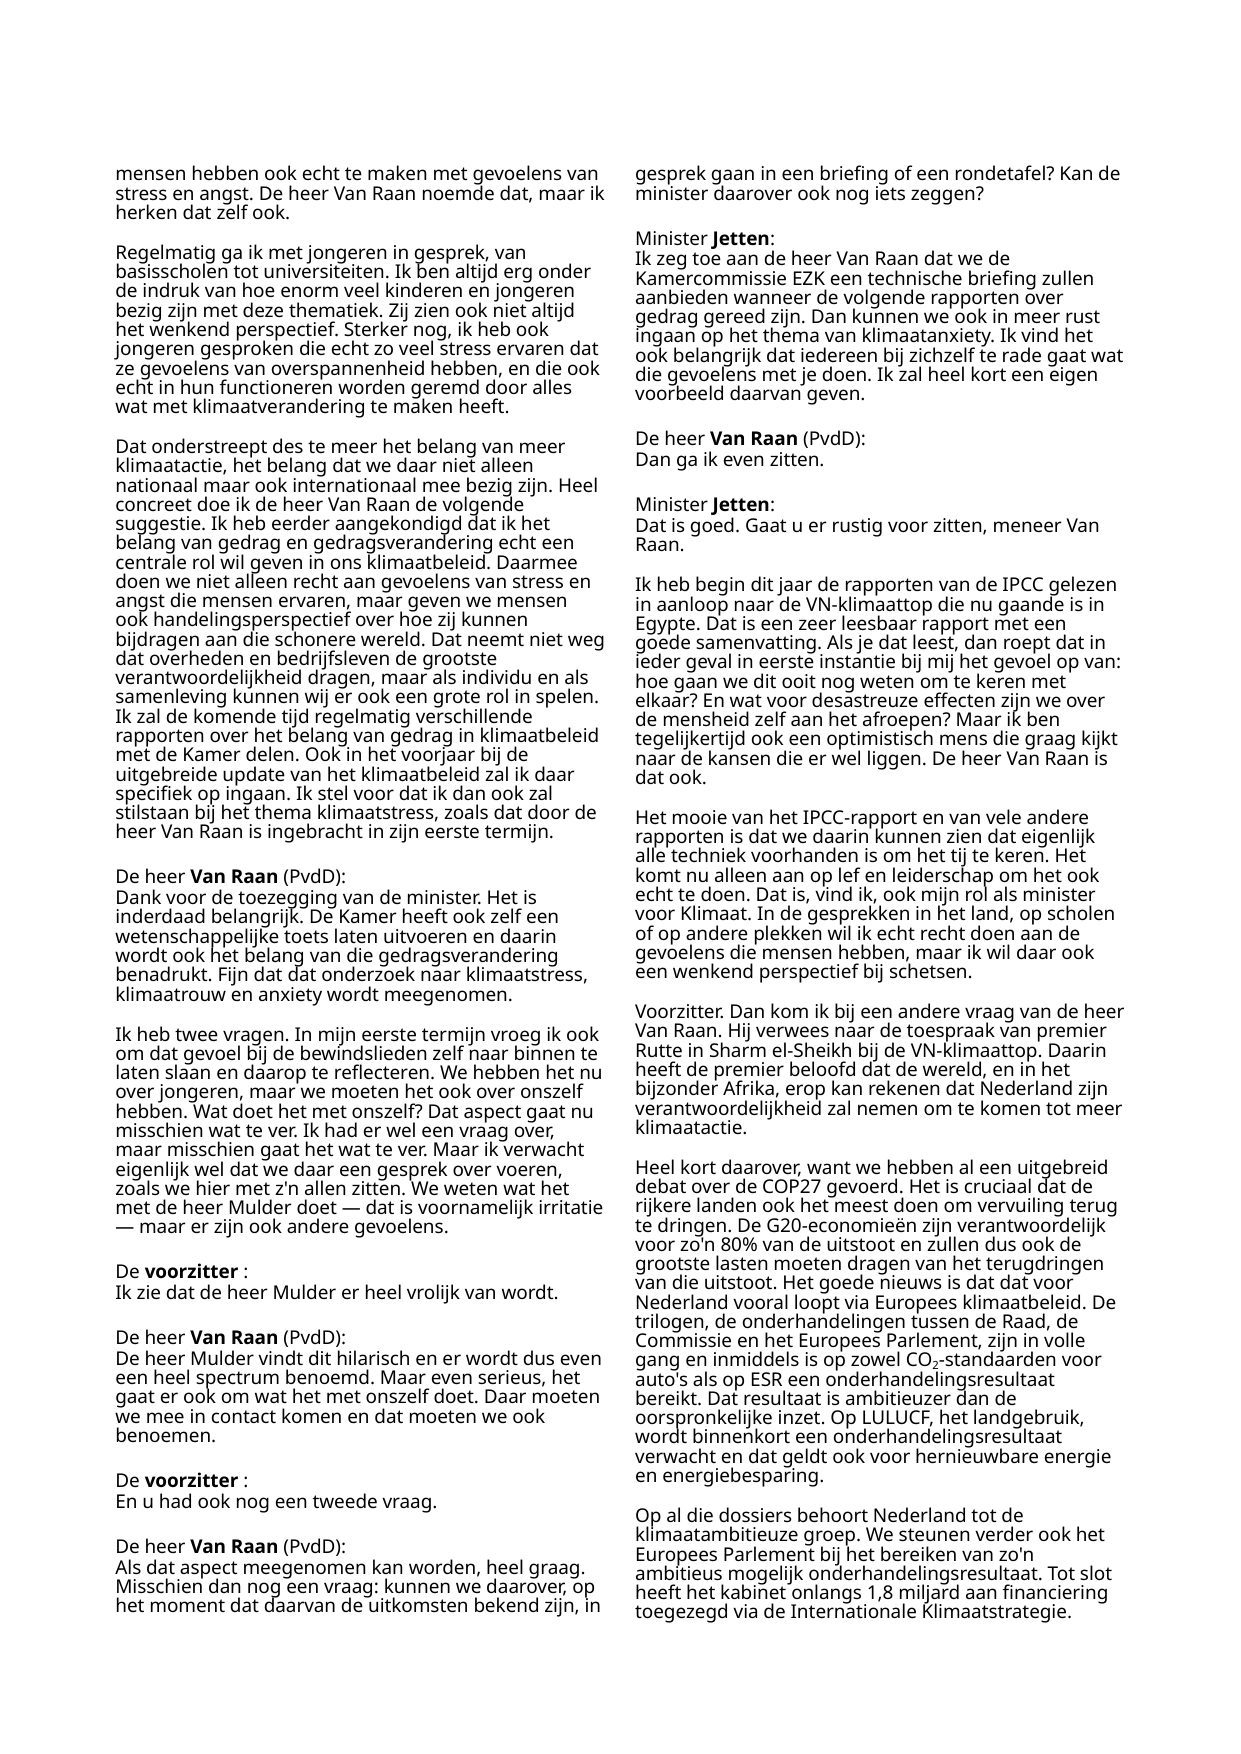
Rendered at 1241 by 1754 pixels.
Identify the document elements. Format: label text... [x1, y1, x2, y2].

text Op al die dossiers behoort Nederland tot de klimaatambitieuze groep. We steunen verder ook het Europees Parlement bij het bereiken van zo'n ambitieus mogelijk onderhandelingsresultaat. Tot slot heeft het kabinet onlangs 1,8 miljard aan financiering toegezegd via de Internationale Klimaatstrategie. [635, 1507, 1125, 1623]
text Dan ga ik even zitten. [635, 451, 1125, 470]
text Minister Jetten: [635, 225, 1125, 250]
text Dank voor de toezegging van de minister. Het is inderdaad belangrijk. De Kamer heeft ook zelf een wetenschappelijke toets laten uitvoeren en daarin wordt ook het belang van die gedragsverandering benadrukt. Fijn dat dat onderzoek naar klimaatstress, klimaatrouw en anxiety wordt meegenomen. [115, 889, 605, 1005]
text Dat onderstreept des te meer het belang van meer klimaatactie, het belang dat we daar niet alleen nationaal maar ook internationaal mee bezig zijn. Heel concreet doe ik de heer Van Raan de volgende suggestie. Ik heb eerder aangekondigd dat ik het belang van gedrag en gedragsverandering echt een centrale rol wil geven in ons klimaatbeleid. Daarmee doen we niet alleen recht aan gevoelens van stress en angst die mensen ervaren, maar geven we mensen ook handelingsperspectief over hoe zij kunnen bijdragen aan die schonere wereld. Dat neemt niet weg dat overheden en bedrijfsleven de grootste verantwoordelijkheid dragen, maar als individu en als samenleving kunnen wij er ook een grote rol in spelen. Ik zal de komende tijd regelmatig verschillende rapporten over het belang van gedrag in klimaatbeleid met de Kamer delen. Ook in het voorjaar bij de uitgebreide update van het klimaatbeleid zal ik daar specifiek op ingaan. Ik stel voor dat ik dan ook zal stilstaan bij het thema klimaatstress, zoals dat door de heer Van Raan is ingebracht in zijn eerste termijn. [115, 438, 605, 843]
text De heer Van Raan (PvdD): [115, 863, 605, 889]
text Ik heb twee vragen. In mijn eerste termijn vroeg ik ook om dat gevoel bij de bewindslieden zelf naar binnen te laten slaan en daarop te reflecteren. We hebben het nu over jongeren, maar we moeten het ook over onszelf hebben. Wat doet het met onszelf? Dat aspect gaat nu misschien wat te ver. Ik had er wel een vraag over, maar misschien gaat het wat te ver. Maar ik verwacht eigenlijk wel dat we daar een gesprek over voeren, zoals we hier met z'n allen zitten. We weten wat het met de heer Mulder doet — dat is voornamelijk irritatie — maar er zijn ook andere gevoelens. [115, 1026, 605, 1238]
text Voorzitter. Dan kom ik bij een andere vraag van de heer Van Raan. Hij verwees naar de toespraak van premier Rutte in Sharm el-Sheikh bij de VN-klimaattop. Daarin heeft de premier beloofd dat de wereld, en in het bijzonder Afrika, erop kan rekenen dat Nederland zijn verantwoordelijkheid zal nemen om te komen tot meer klimaatactie. [635, 1003, 1125, 1138]
text Heel kort daarover, want we hebben al een uitgebreid debat over de COP27 gevoerd. Het is cruciaal dat de rijkere landen ook het meest doen om vervuiling terug te dringen. De G20-economieën zijn verantwoordelijk voor zo'n 80% van de uitstoot en zullen dus ook de grootste lasten moeten dragen van het terugdringen van die uitstoot. Het goede nieuws is dat dat voor Nederland vooral loopt via Europees klimaatbeleid. De trilogen, de onderhandelingen tussen de Raad, de Commissie en het Europees Parlement, zijn in volle gang en inmiddels is op zowel CO2-standaarden voor auto's als op ESR een onderhandelingsresultaat bereikt. Dat resultaat is ambitieuzer dan de oorspronkelijke inzet. Op LULUCF, het landgebruik, wordt binnenkort een onderhandelingsresultaat verwacht en dat geldt ook voor hernieuwbare energie en energiebesparing. [635, 1159, 1125, 1486]
text mensen hebben ook echt te maken met gevoelens van stress en angst. De heer Van Raan noemde dat, maar ik herken dat zelf ook. [115, 165, 605, 223]
text Als dat aspect meegenomen kan worden, heel graag. Misschien dan nog een vraag: kunnen we daarover, op het moment dat daarvan de uitkomsten bekend zijn, in [115, 1559, 605, 1617]
text Ik heb begin dit jaar de rapporten van de IPCC gelezen in aanloop naar de VN-klimaattop die nu gaande is in Egypte. Dat is een zeer leesbaar rapport met een goede samenvatting. Als je dat leest, dan roept dat in ieder geval in eerste instantie bij mij het gevoel op van: hoe gaan we dit ooit nog weten om te keren met elkaar? En wat voor desastreuze effecten zijn we over de mensheid zelf aan het afroepen? Maar ik ben tegelijkertijd ook een optimistisch mens die graag kijkt naar de kansen die er wel liggen. De heer Van Raan is dat ook. [635, 576, 1125, 788]
text gesprek gaan in een briefing of een rondetafel? Kan de minister daarover ook nog iets zeggen? [635, 165, 1125, 204]
text Dat is goed. Gaat u er rustig voor zitten, meneer Van Raan. [635, 517, 1125, 556]
text Regelmatig ga ik met jongeren in gesprek, van basisscholen tot universiteiten. Ik ben altijd erg onder de indruk van hoe enorm veel kinderen en jongeren bezig zijn met deze thematiek. Zij zien ook niet altijd het wenkend perspectief. Sterker nog, ik heb ook jongeren gesproken die echt zo veel stress ervaren dat ze gevoelens van overspannenheid hebben, en die ook echt in hun functioneren worden geremd door alles wat met klimaatverandering te maken heeft. [115, 244, 605, 417]
text De voorzitter : [115, 1258, 605, 1284]
text De heer Van Raan (PvdD): [635, 425, 1125, 451]
text En u had ook nog een tweede vraag. [115, 1493, 605, 1512]
text De heer Mulder vindt dit hilarisch en er wordt dus even een heel spectrum benoemd. Maar even serieus, het gaat er ook om wat het met onszelf doet. Daar moeten we mee in contact komen en dat moeten we ook benoemen. [115, 1350, 605, 1446]
text Ik zie dat de heer Mulder er heel vrolijk van wordt. [115, 1284, 605, 1303]
text Minister Jetten: [635, 491, 1125, 517]
text De heer Van Raan (PvdD): [115, 1324, 605, 1350]
text De voorzitter : [115, 1467, 605, 1493]
text Het mooie van het IPCC-rapport en van vele andere rapporten is dat we daarin kunnen zien dat eigenlijk alle techniek voorhanden is om het tij te keren. Het komt nu alleen aan op lef en leiderschap om het ook echt te doen. Dat is, vind ik, ook mijn rol als minister voor Klimaat. In de gesprekken in het land, op scholen of op andere plekken wil ik echt recht doen aan de gevoelens die mensen hebben, maar ik wil daar ook een wenkend perspectief bij schetsen. [635, 809, 1125, 982]
text De heer Van Raan (PvdD): [115, 1533, 605, 1559]
text Ik zeg toe aan de heer Van Raan dat we de Kamercommissie EZK een technische briefing zullen aanbieden wanneer de volgende rapporten over gedrag gereed zijn. Dan kunnen we ook in meer rust ingaan op het thema van klimaatanxiety. Ik vind het ook belangrijk dat iedereen bij zichzelf te rade gaat wat die gevoelens met je doen. Ik zal heel kort een eigen voorbeeld daarvan geven. [635, 250, 1125, 404]
